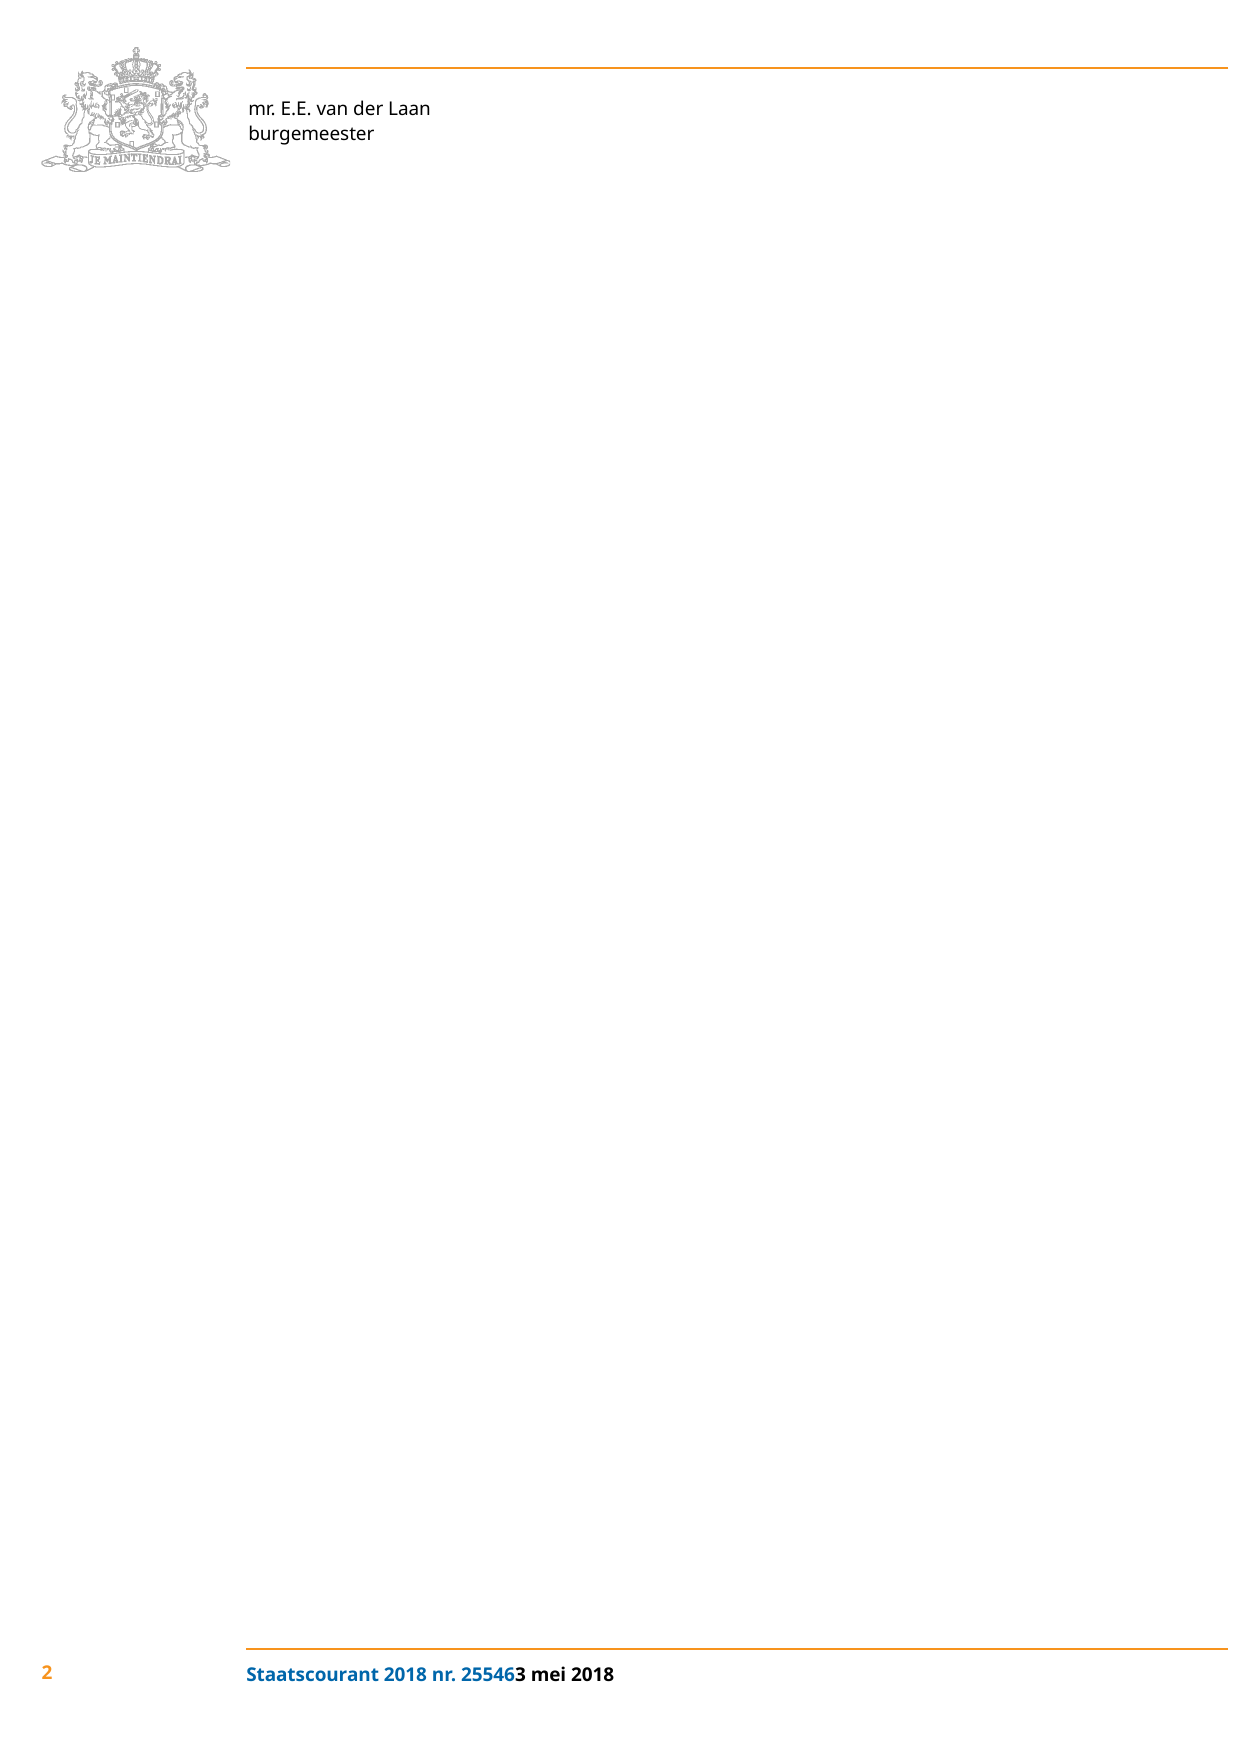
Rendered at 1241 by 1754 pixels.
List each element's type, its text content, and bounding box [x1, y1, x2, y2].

picture [41, 47, 231, 172]
text mr. E.E. van der Laan [248, 95, 1152, 121]
text burgemeester [248, 121, 1152, 146]
